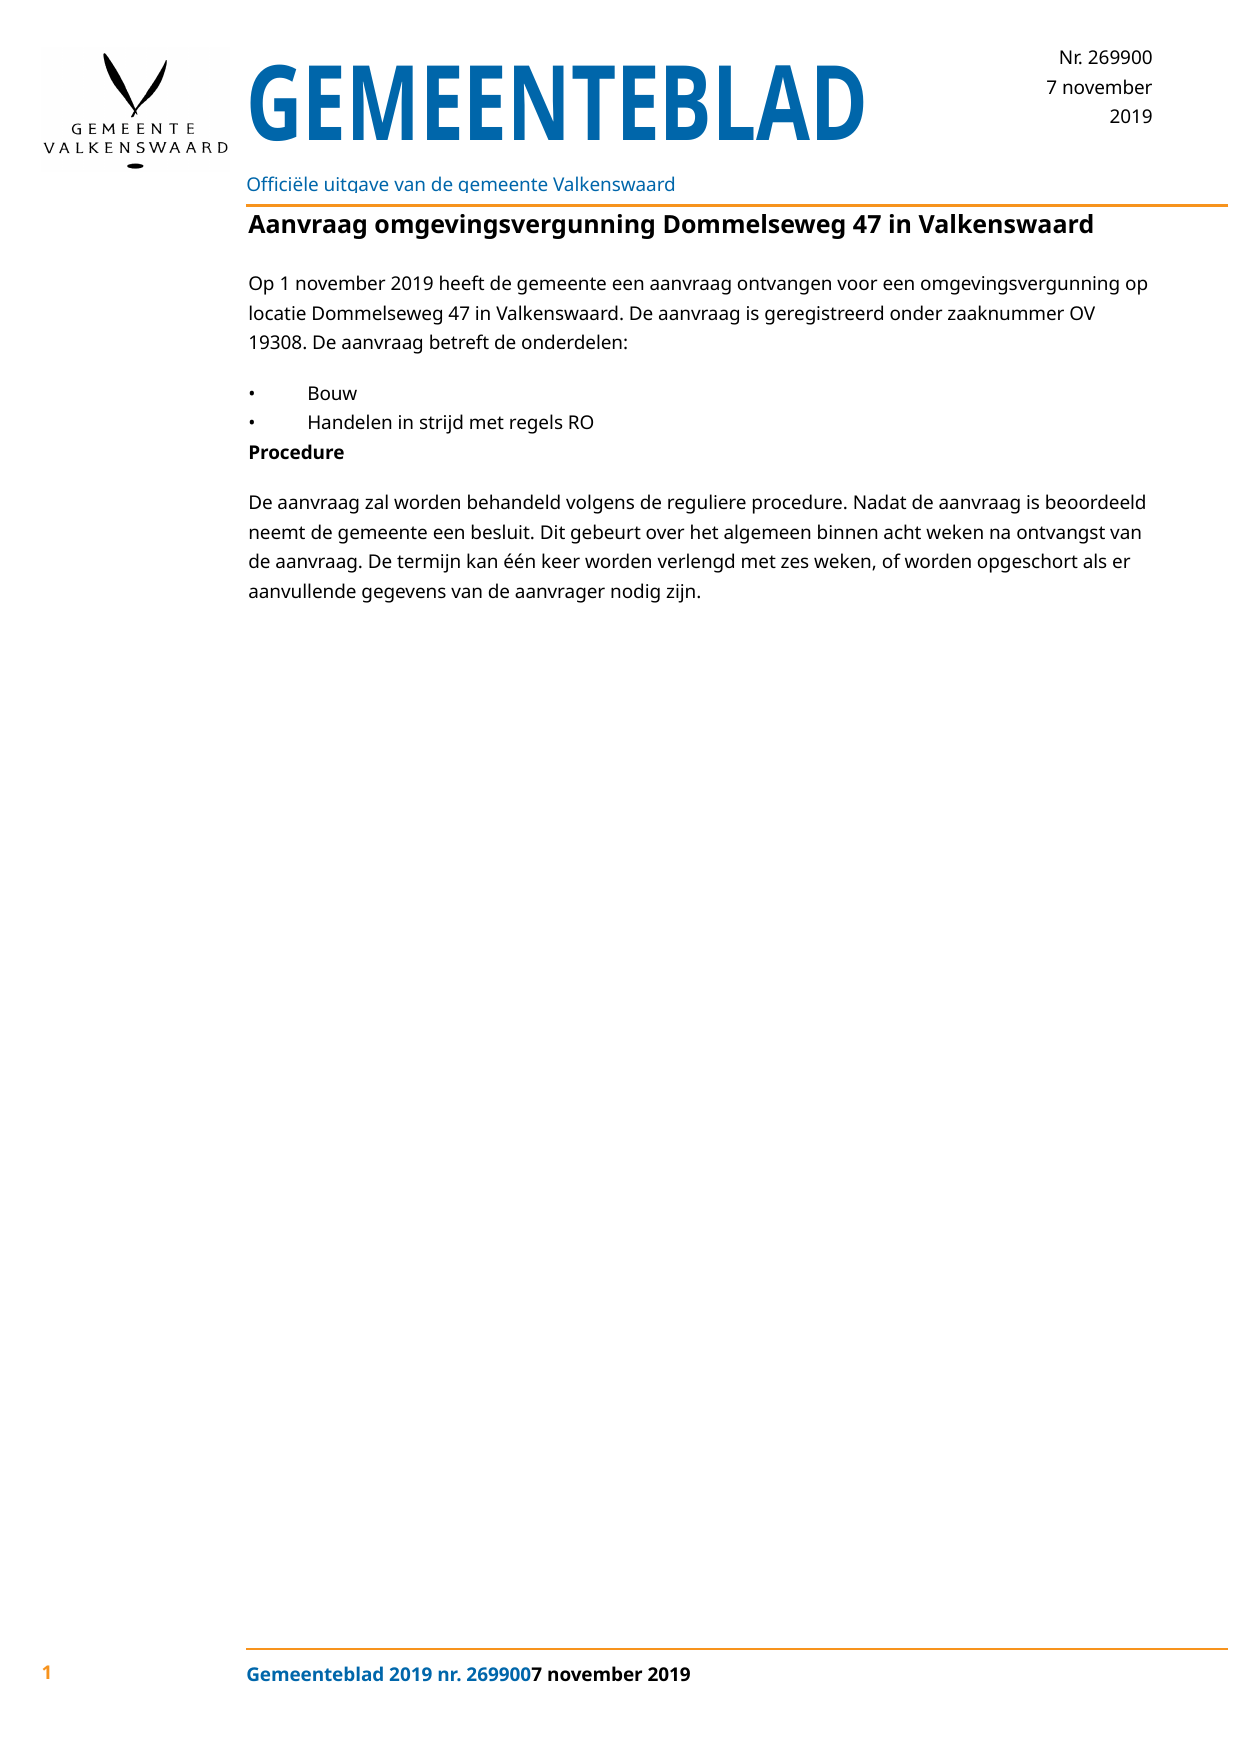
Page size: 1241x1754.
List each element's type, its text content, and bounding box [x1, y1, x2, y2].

text De aanvraag zal worden behandeld volgens de reguliere procedure. Nadat de aanvraag is beoordeeld neemt de gemeente een besluit. Dit gebeurt over het algemeen binnen acht weken na ontvangst van de aanvraag. De termijn kan één keer worden verlengd met zes weken, of worden opgeschort als er aanvullende gegevens van de aanvrager nodig zijn. [248, 489, 1152, 604]
text Op 1 november 2019 heeft de gemeente een aanvraag ontvangen voor een omgevingsvergunning op locatie Dommelseweg 47 in Valkenswaard. De aanvraag is geregistreerd onder zaaknummer OV 19308. De aanvraag betreft de onderdelen: [248, 270, 1152, 355]
text Procedure [248, 439, 1152, 465]
list Bouw [248, 380, 1152, 406]
text Aanvraag omgevingsvergunning Dommelseweg 47 in Valkenswaard [248, 207, 1152, 241]
list Handelen in strijd met regels RO [248, 409, 1152, 435]
picture [41, 47, 231, 172]
